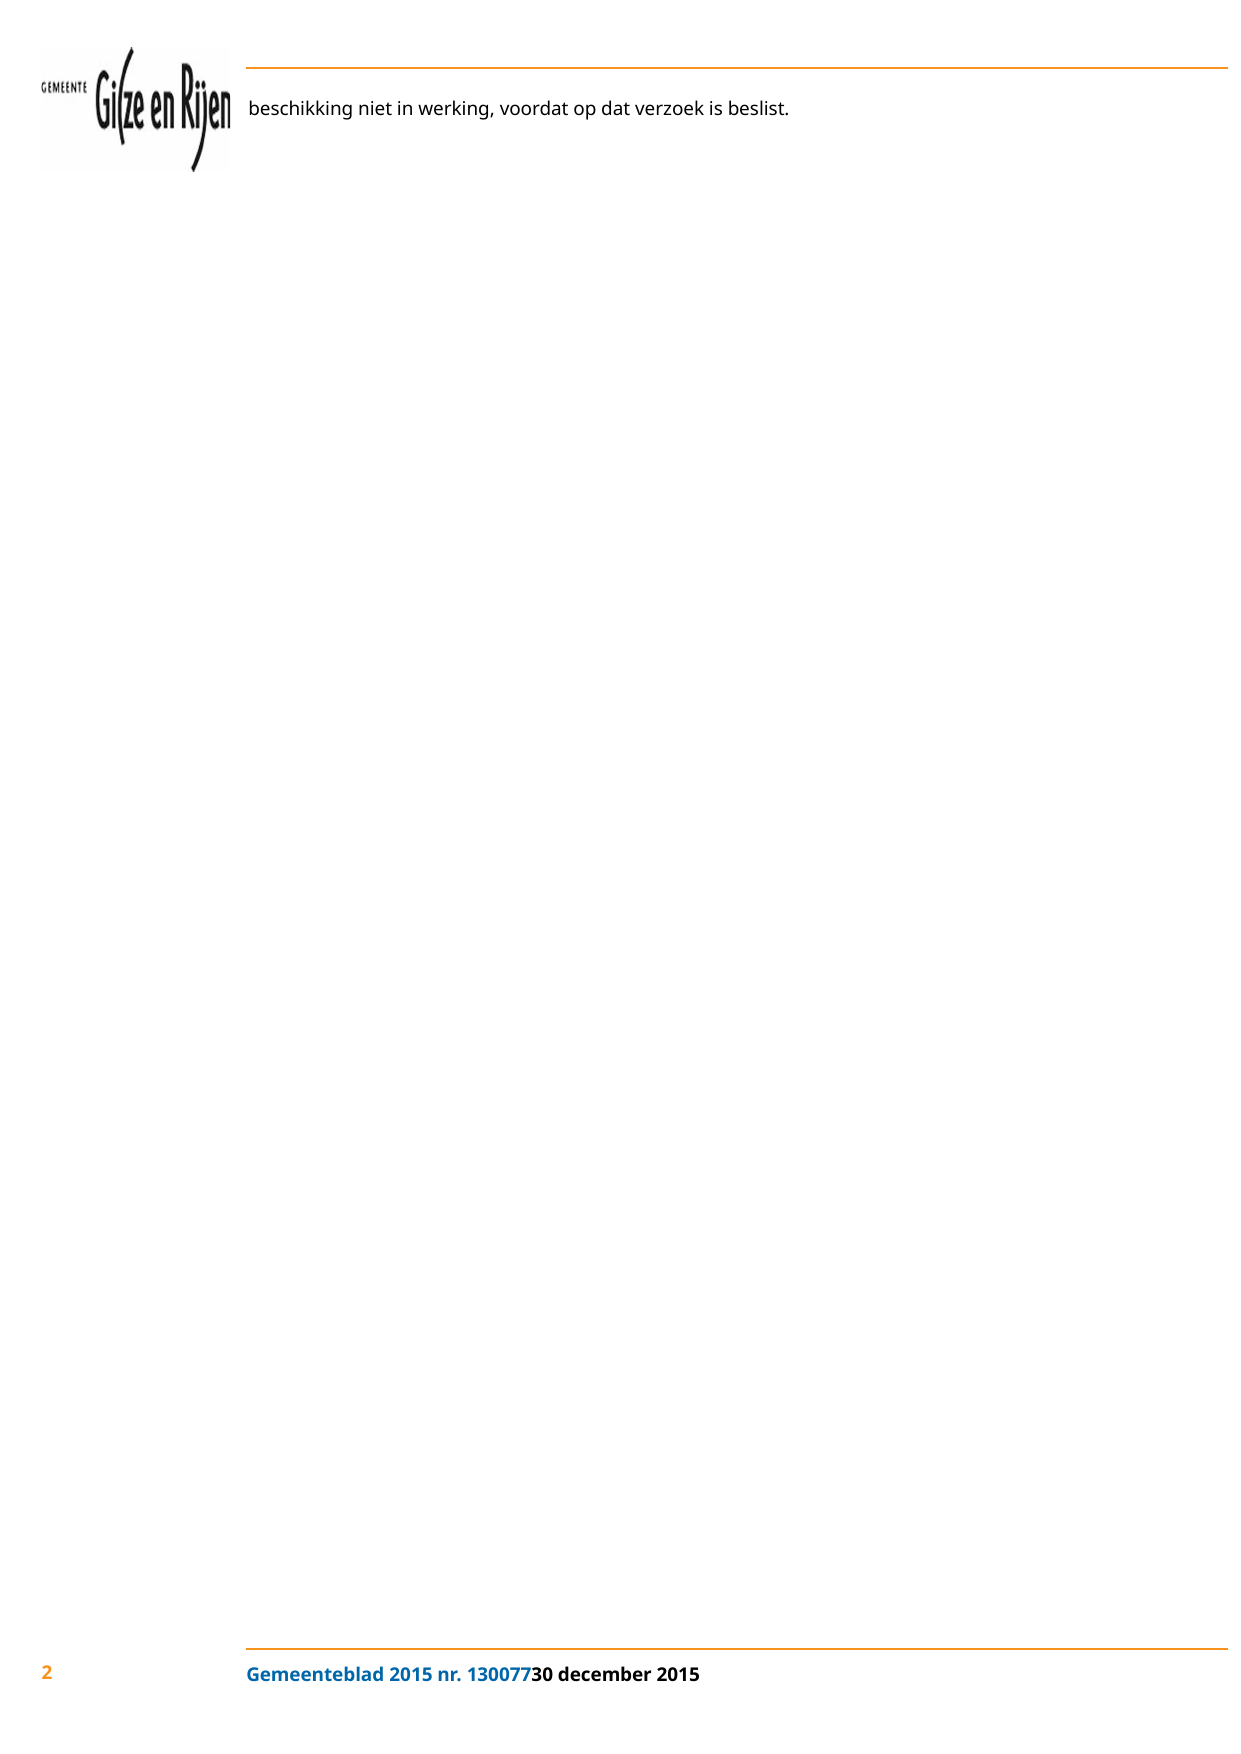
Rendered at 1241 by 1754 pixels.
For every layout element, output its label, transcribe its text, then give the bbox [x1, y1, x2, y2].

text beschikking niet in werking, voordat op dat verzoek is beslist. [248, 95, 1152, 121]
picture [41, 47, 231, 172]
